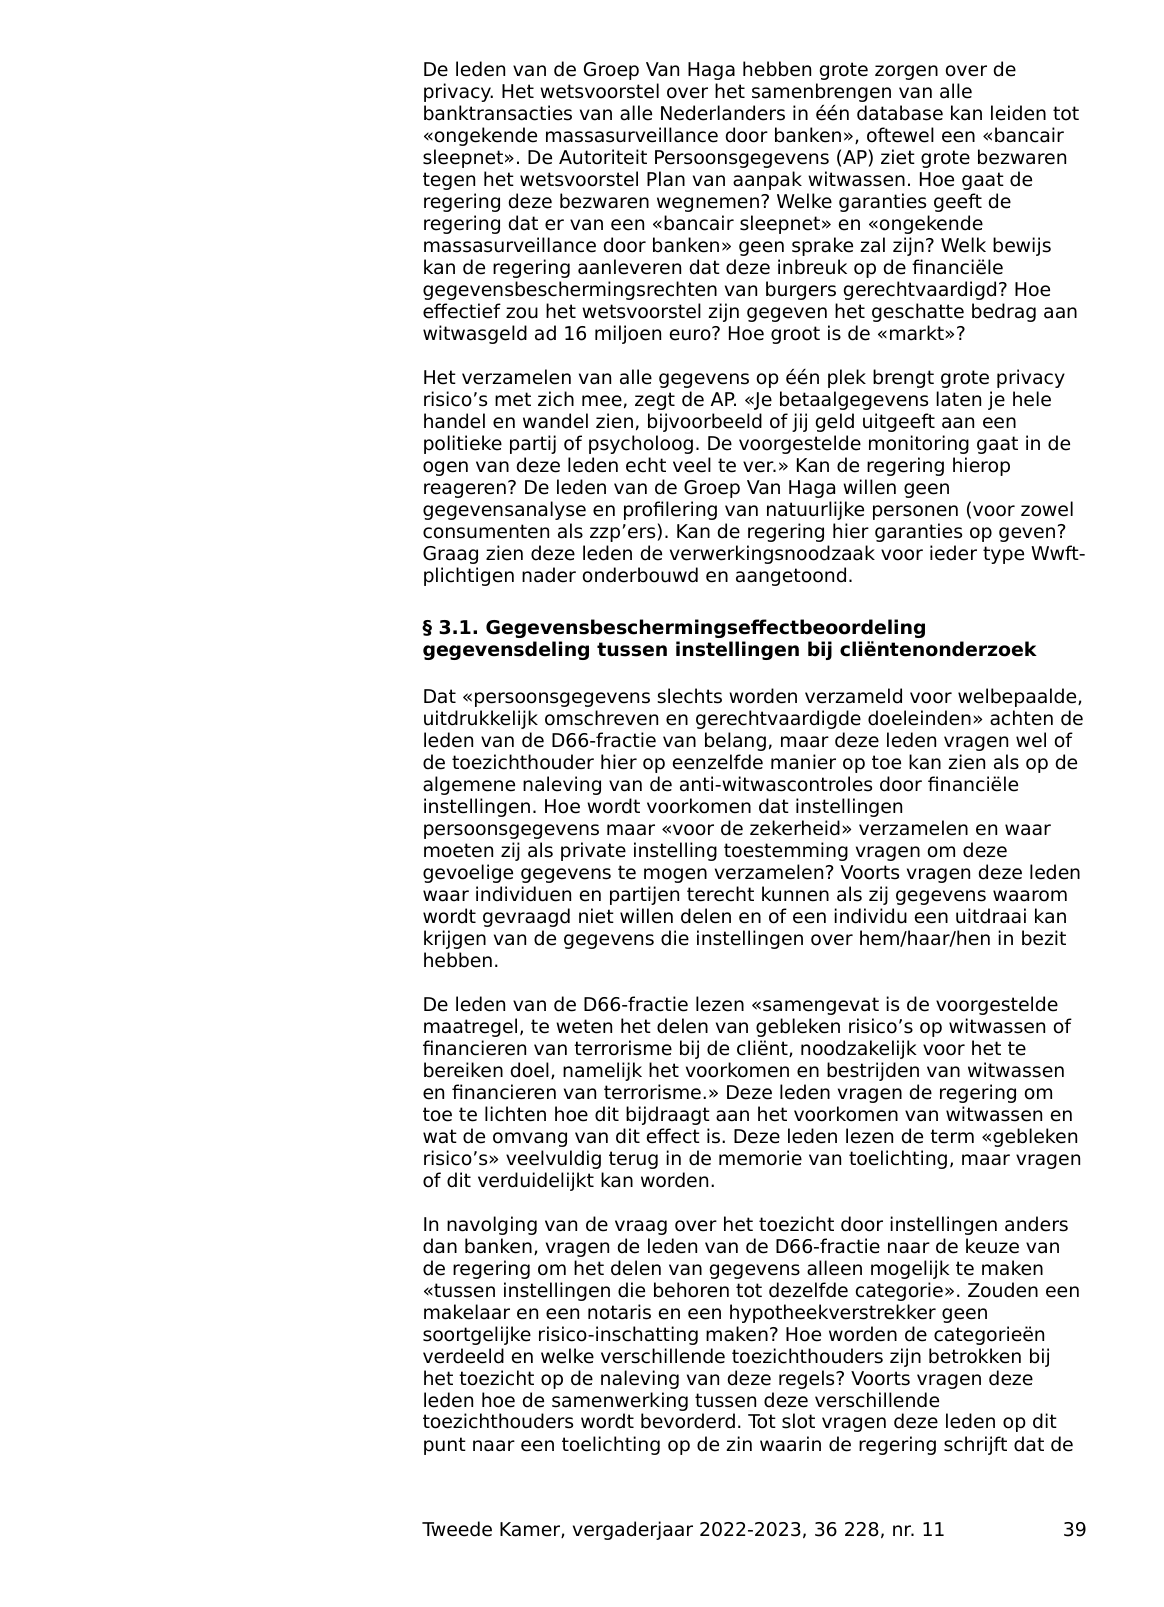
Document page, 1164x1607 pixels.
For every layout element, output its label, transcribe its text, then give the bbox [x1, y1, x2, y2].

text Dat «persoonsgegevens slechts worden verzameld voor welbepaalde, uitdrukkelijk omschreven en gerechtvaardigde doeleinden» achten de leden van de D66-fractie van belang, maar deze leden vragen wel of de toezichthouder hier op eenzelfde manier op toe kan zien als op de algemene naleving van de anti-witwascontroles door financiële instellingen. Hoe wordt voorkomen dat instellingen persoonsgegevens maar «voor de zekerheid» verzamelen en waar moeten zij als private instelling toestemming vragen om deze gevoelige gegevens te mogen verzamelen? Voorts vragen deze leden waar individuen en partijen terecht kunnen als zij gegevens waarom wordt gevraagd niet willen delen en of een individu een uitdraai kan krijgen van de gegevens die instellingen over hem/haar/hen in bezit hebben. [422, 686, 1087, 971]
text De leden van de Groep Van Haga hebben grote zorgen over de privacy. Het wetsvoorstel over het samenbrengen van alle banktransacties van alle Nederlanders in één database kan leiden tot «ongekende massasurveillance door banken», oftewel een «bancair sleepnet». De Autoriteit Persoonsgegevens (AP) ziet grote bezwaren tegen het wetsvoorstel Plan van aanpak witwassen. Hoe gaat de regering deze bezwaren wegnemen? Welke garanties geeft de regering dat er van een «bancair sleepnet» en «ongekende massasurveillance door banken» geen sprake zal zijn? Welk bewijs kan de regering aanleveren dat deze inbreuk op de financiële gegevensbeschermingsrechten van burgers gerechtvaardigd? Hoe effectief zou het wetsvoorstel zijn gegeven het geschatte bedrag aan witwasgeld ad 16 miljoen euro? Hoe groot is de «markt»? [422, 59, 1087, 345]
text In navolging van de vraag over het toezicht door instellingen anders dan banken, vragen de leden van de D66-fractie naar de keuze van de regering om het delen van gegevens alleen mogelijk te maken «tussen instellingen die behoren tot dezelfde categorie». Zouden een makelaar en een notaris en een hypotheekverstrekker geen soortgelijke risico-inschatting maken? Hoe worden de categorieën verdeeld en welke verschillende toezichthouders zijn betrokken bij het toezicht op de naleving van deze regels? Voorts vragen deze leden hoe de samenwerking tussen deze verschillende toezichthouders wordt bevorderd. Tot slot vragen deze leden op dit punt naar een toelichting op de zin waarin de regering schrijft dat de [422, 1214, 1087, 1455]
text Het verzamelen van alle gegevens op één plek brengt grote privacy risico’s met zich mee, zegt de AP. «Je betaalgegevens laten je hele handel en wandel zien, bijvoorbeeld of jij geld uitgeeft aan een politieke partij of psycholoog. De voorgestelde monitoring gaat in de ogen van deze leden echt veel te ver.» Kan de regering hierop reageren? De leden van de Groep Van Haga willen geen gegevensanalyse en profilering van natuurlijke personen (voor zowel consumenten als zzp’ers). Kan de regering hier garanties op geven? Graag zien deze leden de verwerkingsnoodzaak voor ieder type Wwft-plichtigen nader onderbouwd en aangetoond. [422, 367, 1087, 587]
subtitle § 3.1. Gegevensbeschermingseffectbeoordeling gegevensdeling tussen instellingen bij cliëntenonderzoek [422, 617, 1087, 661]
text De leden van de D66-fractie lezen «samengevat is de voorgestelde maatregel, te weten het delen van gebleken risico’s op witwassen of financieren van terrorisme bij de cliënt, noodzakelijk voor het te bereiken doel, namelijk het voorkomen en bestrijden van witwassen en financieren van terrorisme.» Deze leden vragen de regering om toe te lichten hoe dit bijdraagt aan het voorkomen van witwassen en wat de omvang van dit effect is. Deze leden lezen de term «gebleken risico’s» veelvuldig terug in de memorie van toelichting, maar vragen of dit verduidelijkt kan worden. [422, 994, 1087, 1191]
